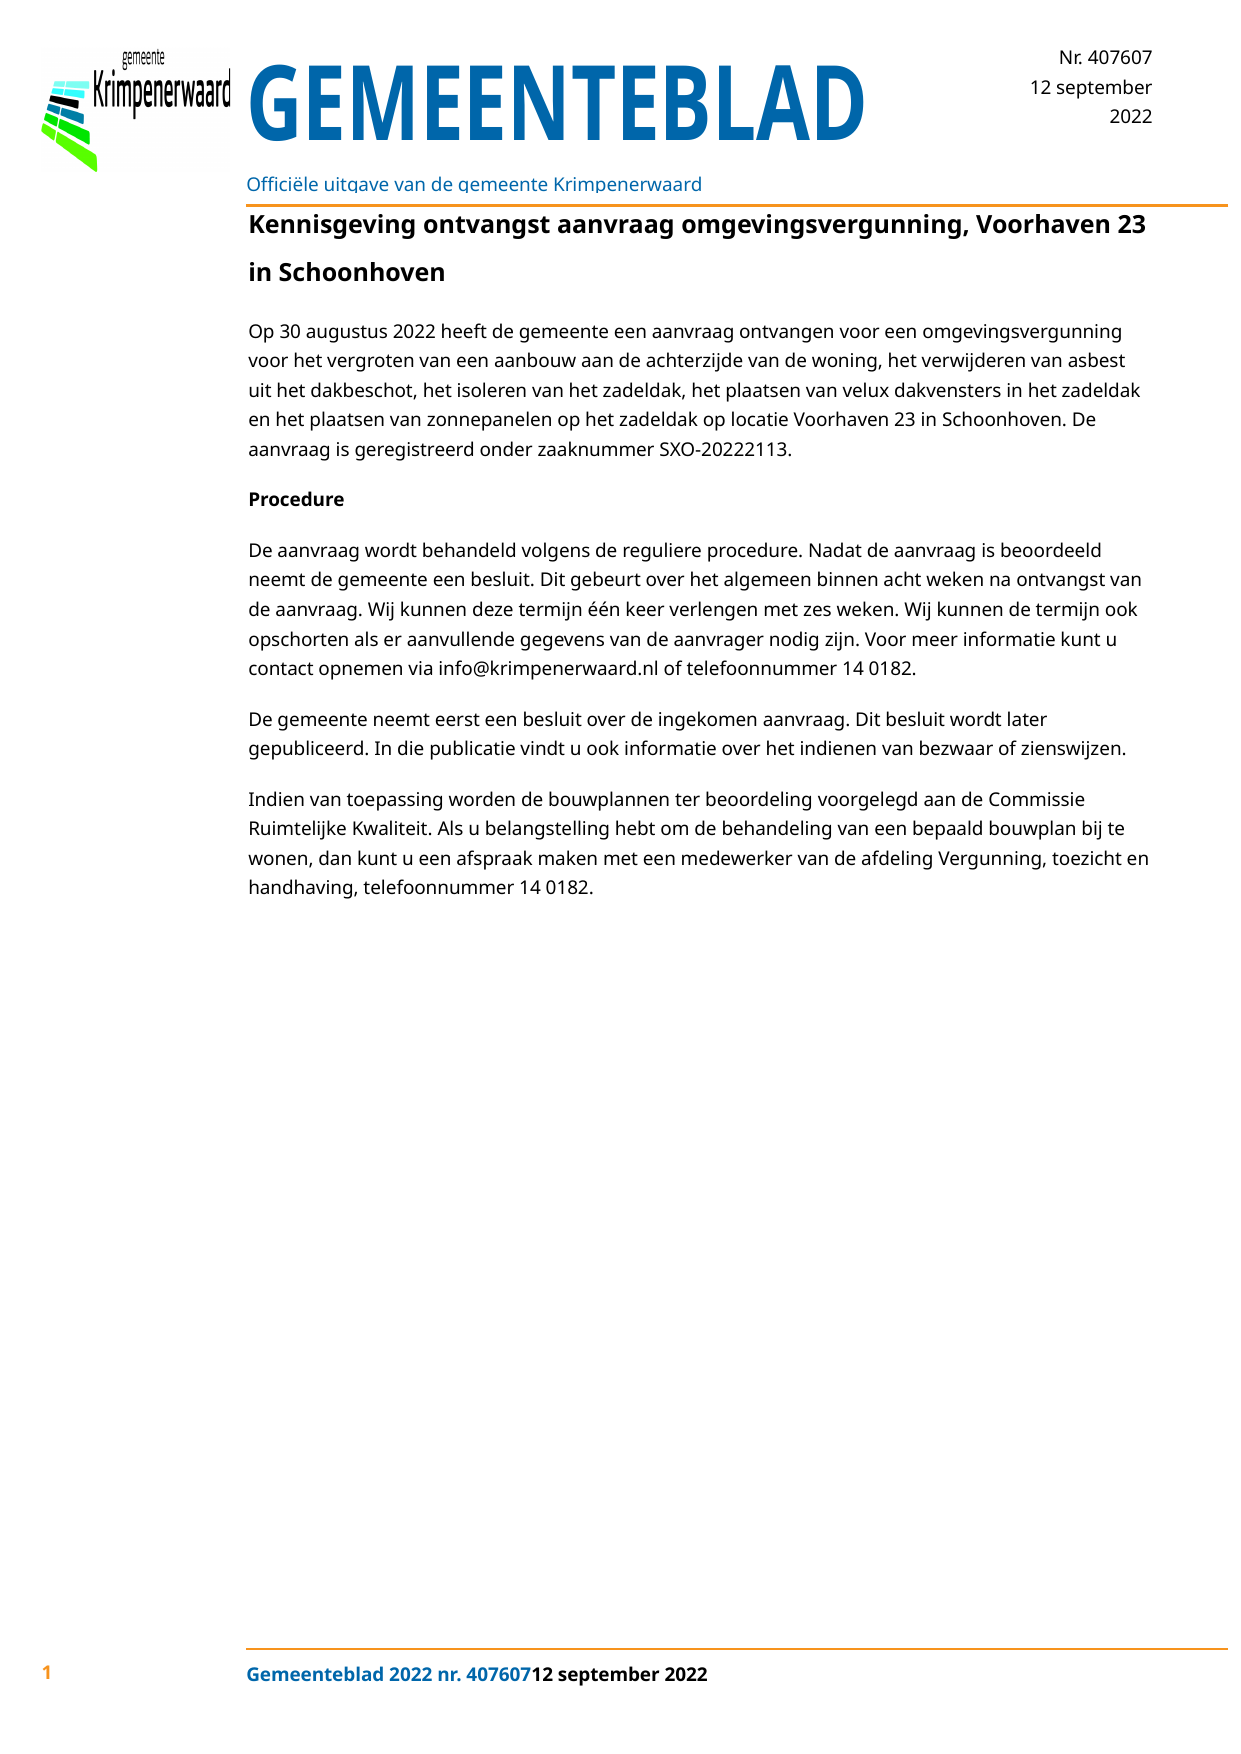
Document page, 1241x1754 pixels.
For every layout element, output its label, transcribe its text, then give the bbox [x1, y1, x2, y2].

text De gemeente neemt eerst een besluit over de ingekomen aanvraag. Dit besluit wordt later gepubliceerd. In die publicatie vindt u ook informatie over het indienen van bezwaar of zienswijzen. [248, 706, 1152, 761]
picture [41, 47, 231, 172]
text Procedure [248, 487, 1152, 512]
text Op 30 augustus 2022 heeft de gemeente een aanvraag ontvangen voor een omgevingsvergunning voor het vergroten van een aanbouw aan de achterzijde van de woning, het verwijderen van asbest uit het dakbeschot, het isoleren van het zadeldak, het plaatsen van velux dakvensters in het zadeldak en het plaatsen van zonnepanelen op het zadeldak op locatie Voorhaven 23 in Schoonhoven. De aanvraag is geregistreerd onder zaaknummer SXO-20222113. [248, 318, 1152, 462]
text Kennisgeving ontvangst aanvraag omgevingsvergunning, Voorhaven 23 in Schoonhoven [248, 207, 1152, 288]
text De aanvraag wordt behandeld volgens de reguliere procedure. Nadat de aanvraag is beoordeeld neemt de gemeente een besluit. Dit gebeurt over het algemeen binnen acht weken na ontvangst van de aanvraag. Wij kunnen deze termijn één keer verlengen met zes weken. Wij kunnen de termijn ook opschorten als er aanvullende gegevens van de aanvrager nodig zijn. Voor meer informatie kunt u contact opnemen via info@krimpenerwaard.nl of telefoonnummer 14 0182. [248, 537, 1152, 681]
text Indien van toepassing worden de bouwplannen ter beoordeling voorgelegd aan de Commissie Ruimtelijke Kwaliteit. Als u belangstelling hebt om de behandeling van een bepaald bouwplan bij te wonen, dan kunt u een afspraak maken met een medewerker van de afdeling Vergunning, toezicht en handhaving, telefoonnummer 14 0182. [248, 786, 1152, 900]
